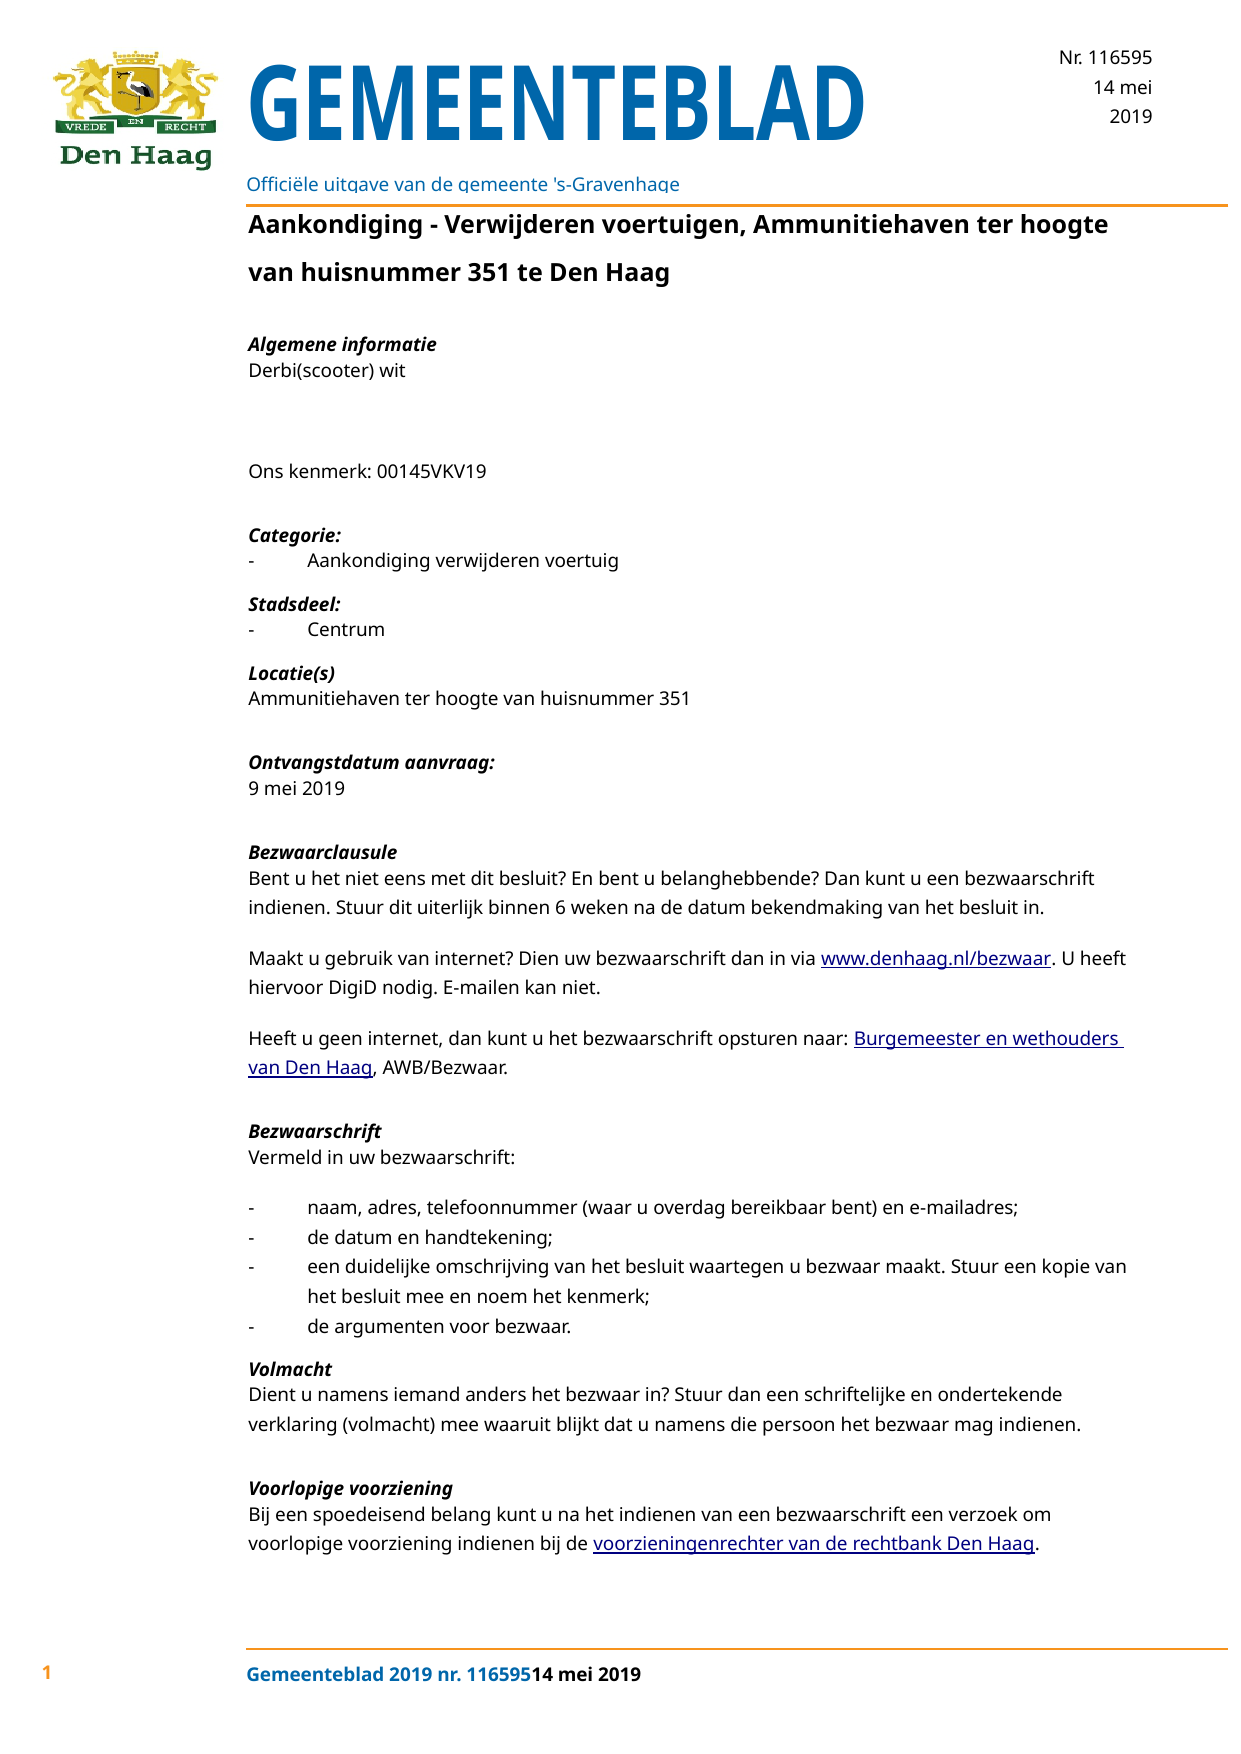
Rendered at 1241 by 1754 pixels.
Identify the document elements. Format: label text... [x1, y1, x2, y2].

list een duidelijke omschrijving van het besluit waartegen u bezwaar maakt. Stuur een kopie van het besluit mee en noem het kenmerk; [248, 1254, 1152, 1309]
text Derbi(scooter) wit [248, 357, 1152, 383]
text Locatie(s) [248, 660, 1152, 685]
text Volmacht [248, 1356, 1152, 1382]
text Bezwaarclausule [248, 839, 1152, 865]
text Dient u namens iemand anders het bezwaar in? Stuur dan een schriftelijke en ondertekende verklaring (volmacht) mee waaruit blijkt dat u namens die persoon het bezwaar mag indienen. [248, 1382, 1152, 1437]
text Stadsdeel: [248, 591, 1152, 617]
list Centrum [248, 617, 1152, 642]
text Ontvangstdatum aanvraag: [248, 749, 1152, 775]
text Voorlopige voorziening [248, 1475, 1152, 1501]
text Aankondiging - Verwijderen voertuigen, Ammunitiehaven ter hoogte van huisnummer 351 te Den Haag [248, 207, 1152, 288]
text Algemene informatie [248, 331, 1152, 357]
list de datum en handtekening; [248, 1224, 1152, 1250]
text Bezwaarschrift [248, 1118, 1152, 1144]
text Vermeld in uw bezwaarschrift: [248, 1144, 1152, 1170]
text Heeft u geen internet, dan kunt u het bezwaarschrift opsturen naar: Burgemeester en wethouders van Den Haag, AWB/Bezwaar. [248, 1025, 1152, 1080]
text Maakt u gebruik van internet? Dien uw bezwaarschrift dan in via www.denhaag.nl/bezwaar. U heeft hiervoor DigiD nodig. E-mailen kan niet. [248, 945, 1152, 1000]
text Ammunitiehaven ter hoogte van huisnummer 351 [248, 685, 1152, 711]
list de argumenten voor bezwaar. [248, 1313, 1152, 1338]
text Ons kenmerk: 00145VKV19 [248, 458, 1152, 484]
text Categorie: [248, 522, 1152, 548]
text Bij een spoedeisend belang kunt u na het indienen van een bezwaarschrift een verzoek om voorlopige voorziening indienen bij de voorzieningenrechter van de rechtbank Den Haag. [248, 1501, 1152, 1556]
text Bent u het niet eens met dit besluit? En bent u belanghebbende? Dan kunt u een bezwaarschrift indienen. Stuur dit uiterlijk binnen 6 weken na de datum bekendmaking van het besluit in. [248, 865, 1152, 920]
text 9 mei 2019 [248, 775, 1152, 801]
list naam, adres, telefoonnummer (waar u overdag bereikbaar bent) en e-mailadres; [248, 1194, 1152, 1220]
picture [41, 47, 231, 172]
list Aankondiging verwijderen voertuig [248, 548, 1152, 573]
